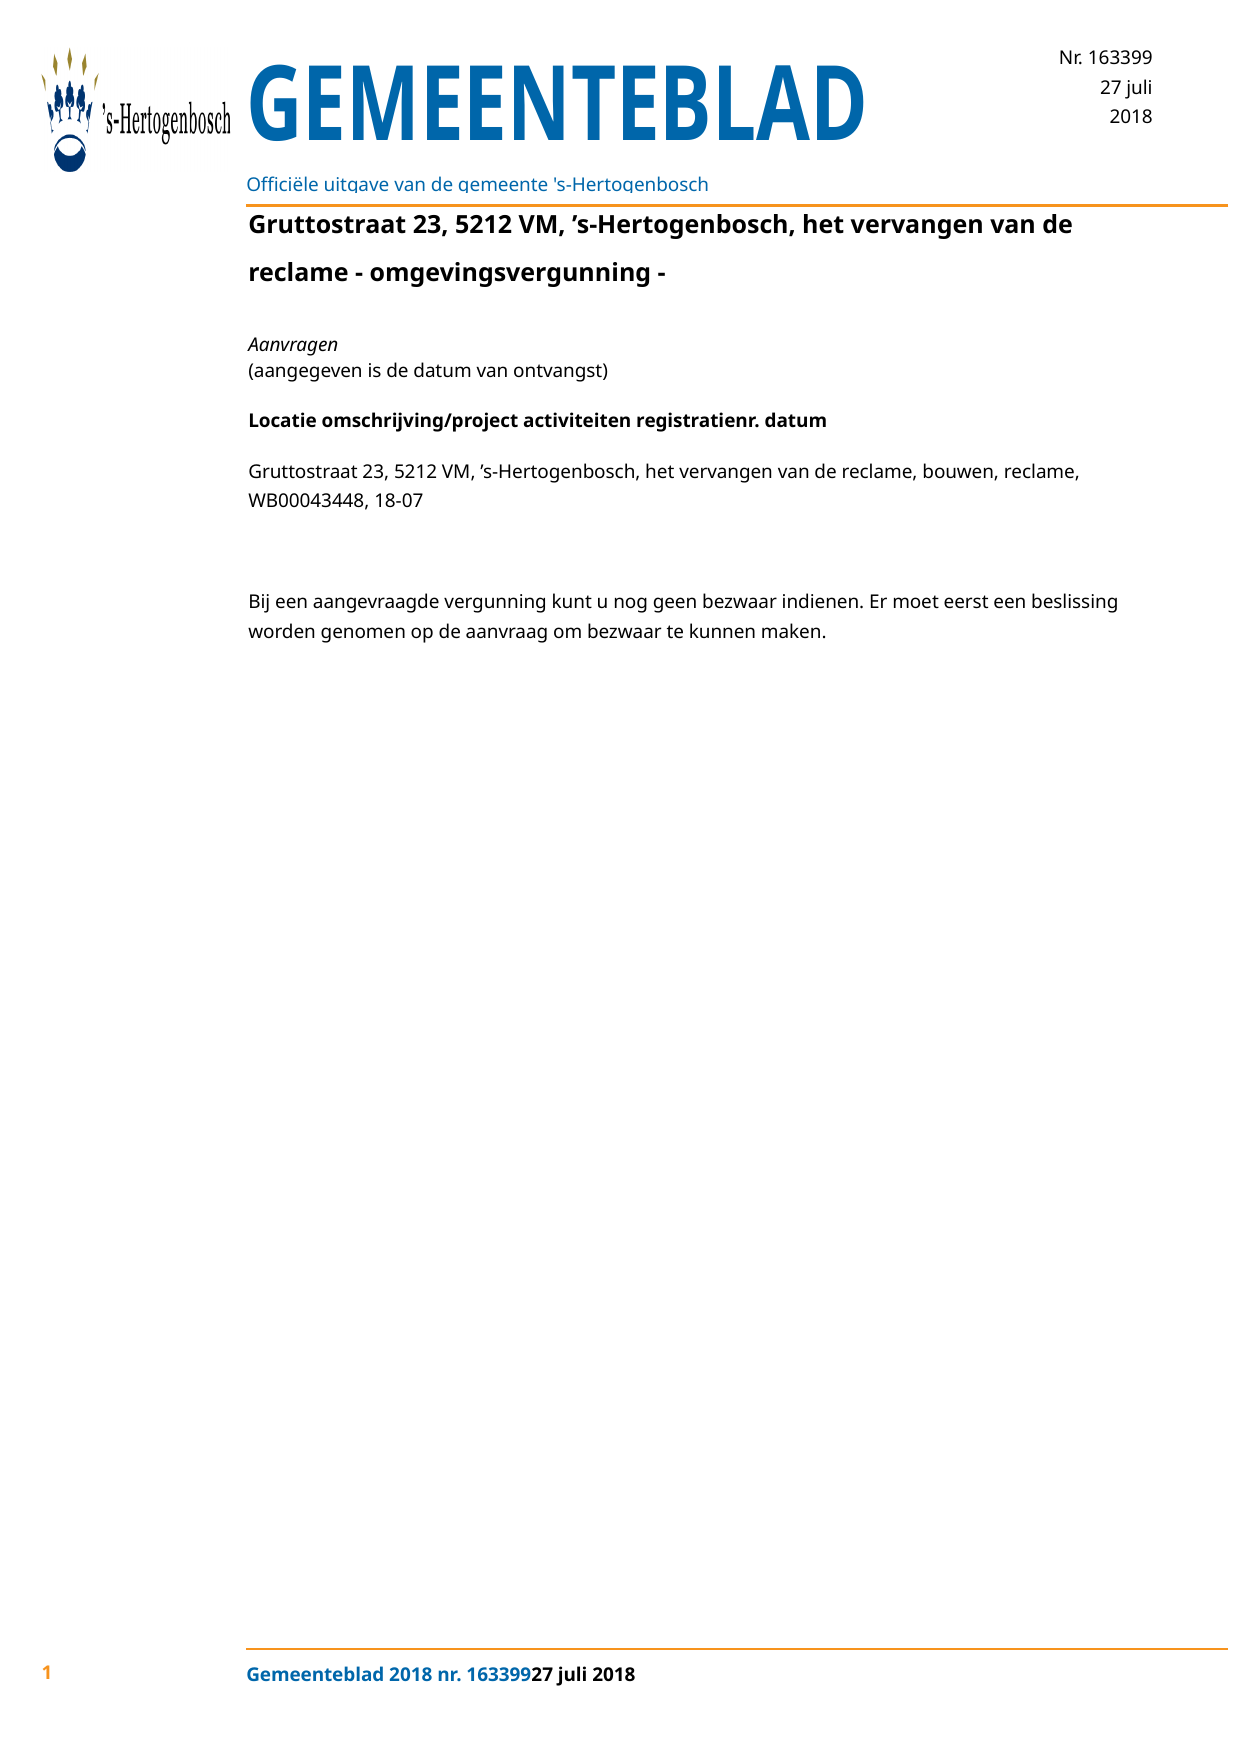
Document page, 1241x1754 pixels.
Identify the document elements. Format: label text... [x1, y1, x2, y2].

text Bij een aangevraagde vergunning kunt u nog geen bezwaar indienen. Er moet eerst een beslissing worden genomen op de aanvraag om bezwaar te kunnen maken. [248, 588, 1152, 644]
picture [41, 47, 231, 172]
text (aangegeven is de datum van ontvangst) [248, 357, 1152, 383]
text Gruttostraat 23, 5212 VM, ’s-Hertogenbosch, het vervangen van de reclame - omgevingsvergunning - [248, 207, 1152, 288]
text Gruttostraat 23, 5212 VM, ’s-Hertogenbosch, het vervangen van de reclame, bouwen, reclame, WB00043448, 18-07 [248, 458, 1152, 513]
text Locatie omschrijving/project activiteiten registratienr. datum [248, 408, 1152, 433]
text Aanvragen [248, 331, 1152, 357]
